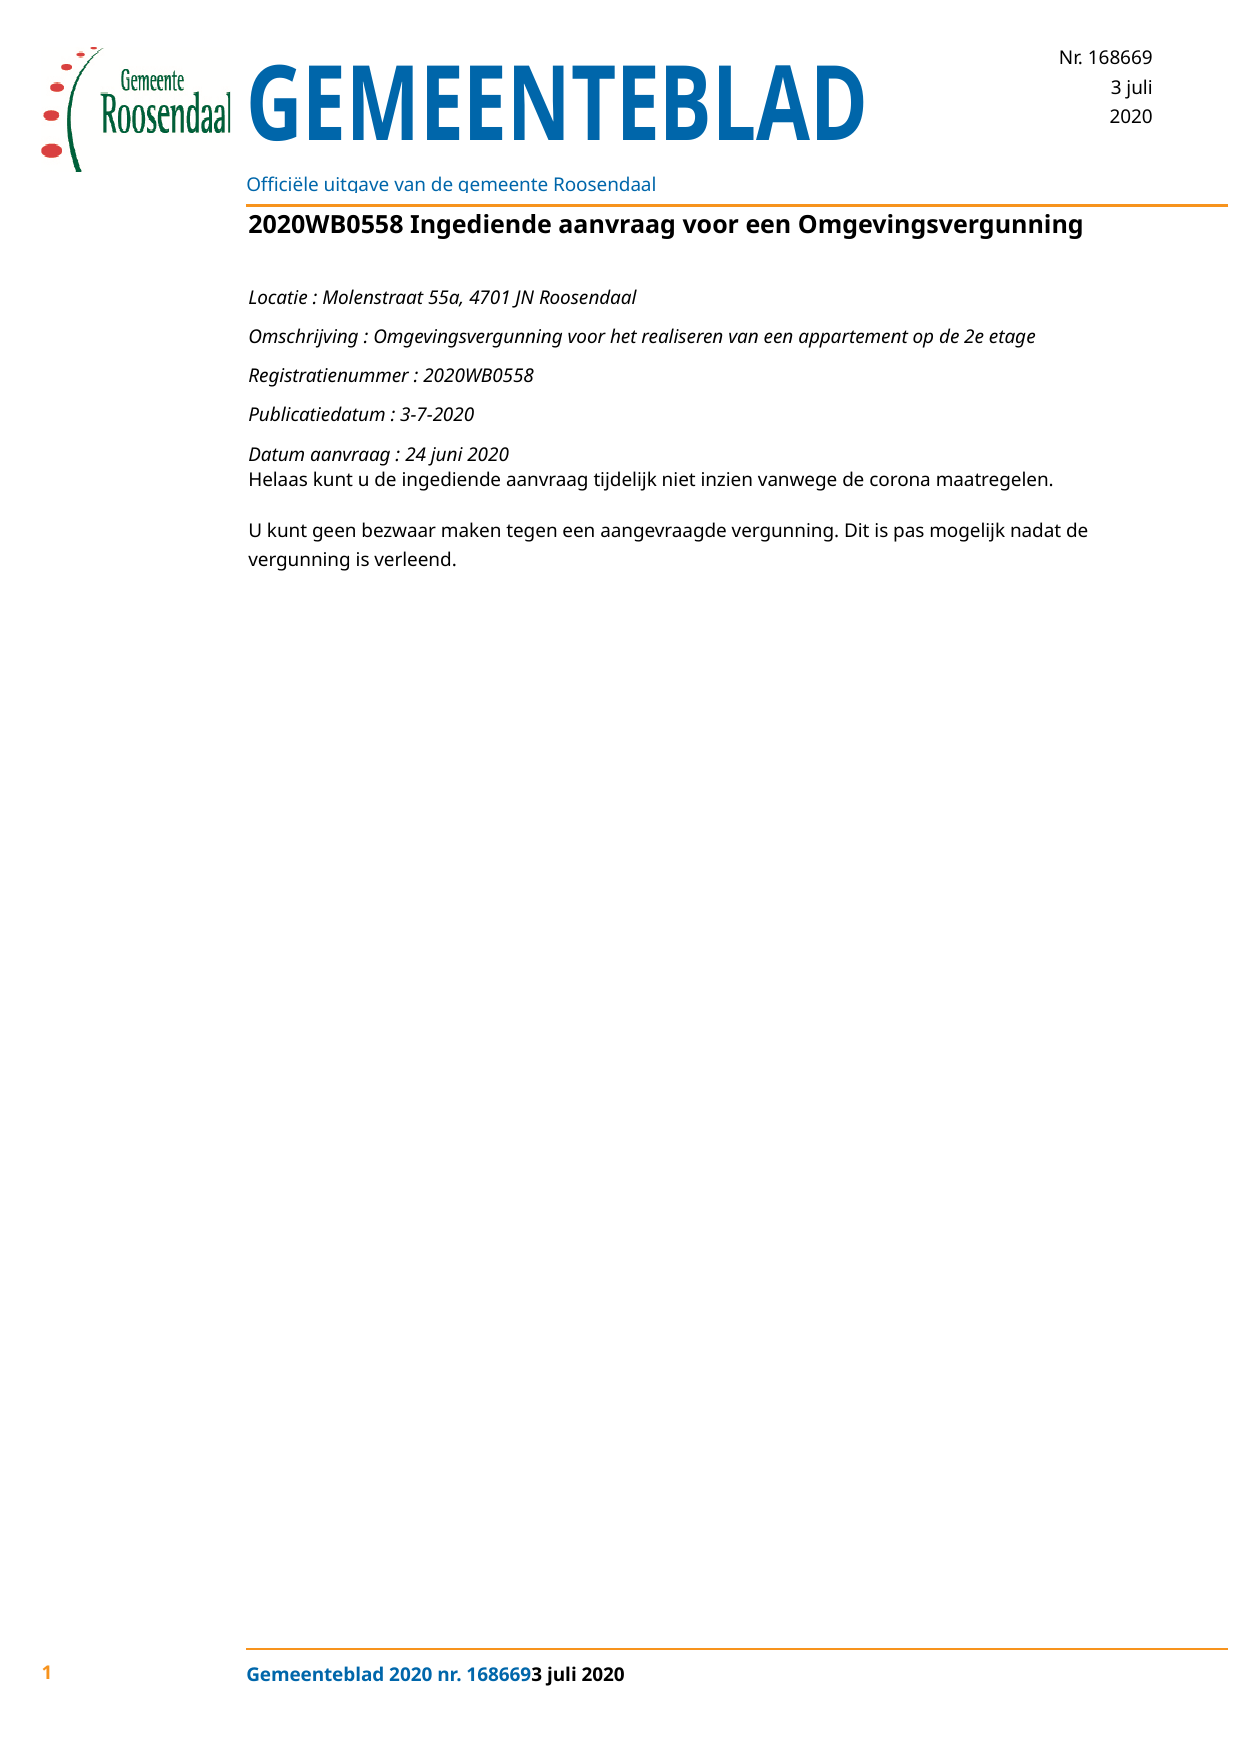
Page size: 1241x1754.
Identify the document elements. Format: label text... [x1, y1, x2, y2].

text U kunt geen bezwaar maken tegen een aangevraagde vergunning. Dit is pas mogelijk nadat de vergunning is verleend. [248, 517, 1152, 572]
text Locatie : Molenstraat 55a, 4701 JN Roosendaal [248, 284, 1152, 309]
text Registratienummer : 2020WB0558 [248, 362, 1152, 388]
text Publicatiedatum : 3-7-2020 [248, 402, 1152, 427]
text Omschrijving : Omgevingsvergunning voor het realiseren van een appartement op de 2e etage [248, 323, 1152, 349]
picture [41, 47, 231, 172]
text Helaas kunt u de ingediende aanvraag tijdelijk niet inzien vanwege de corona maatregelen. [248, 467, 1152, 492]
text 2020WB0558 Ingediende aanvraag voor een Omgevingsvergunning [248, 207, 1152, 241]
text Datum aanvraag : 24 juni 2020 [248, 441, 1152, 467]
